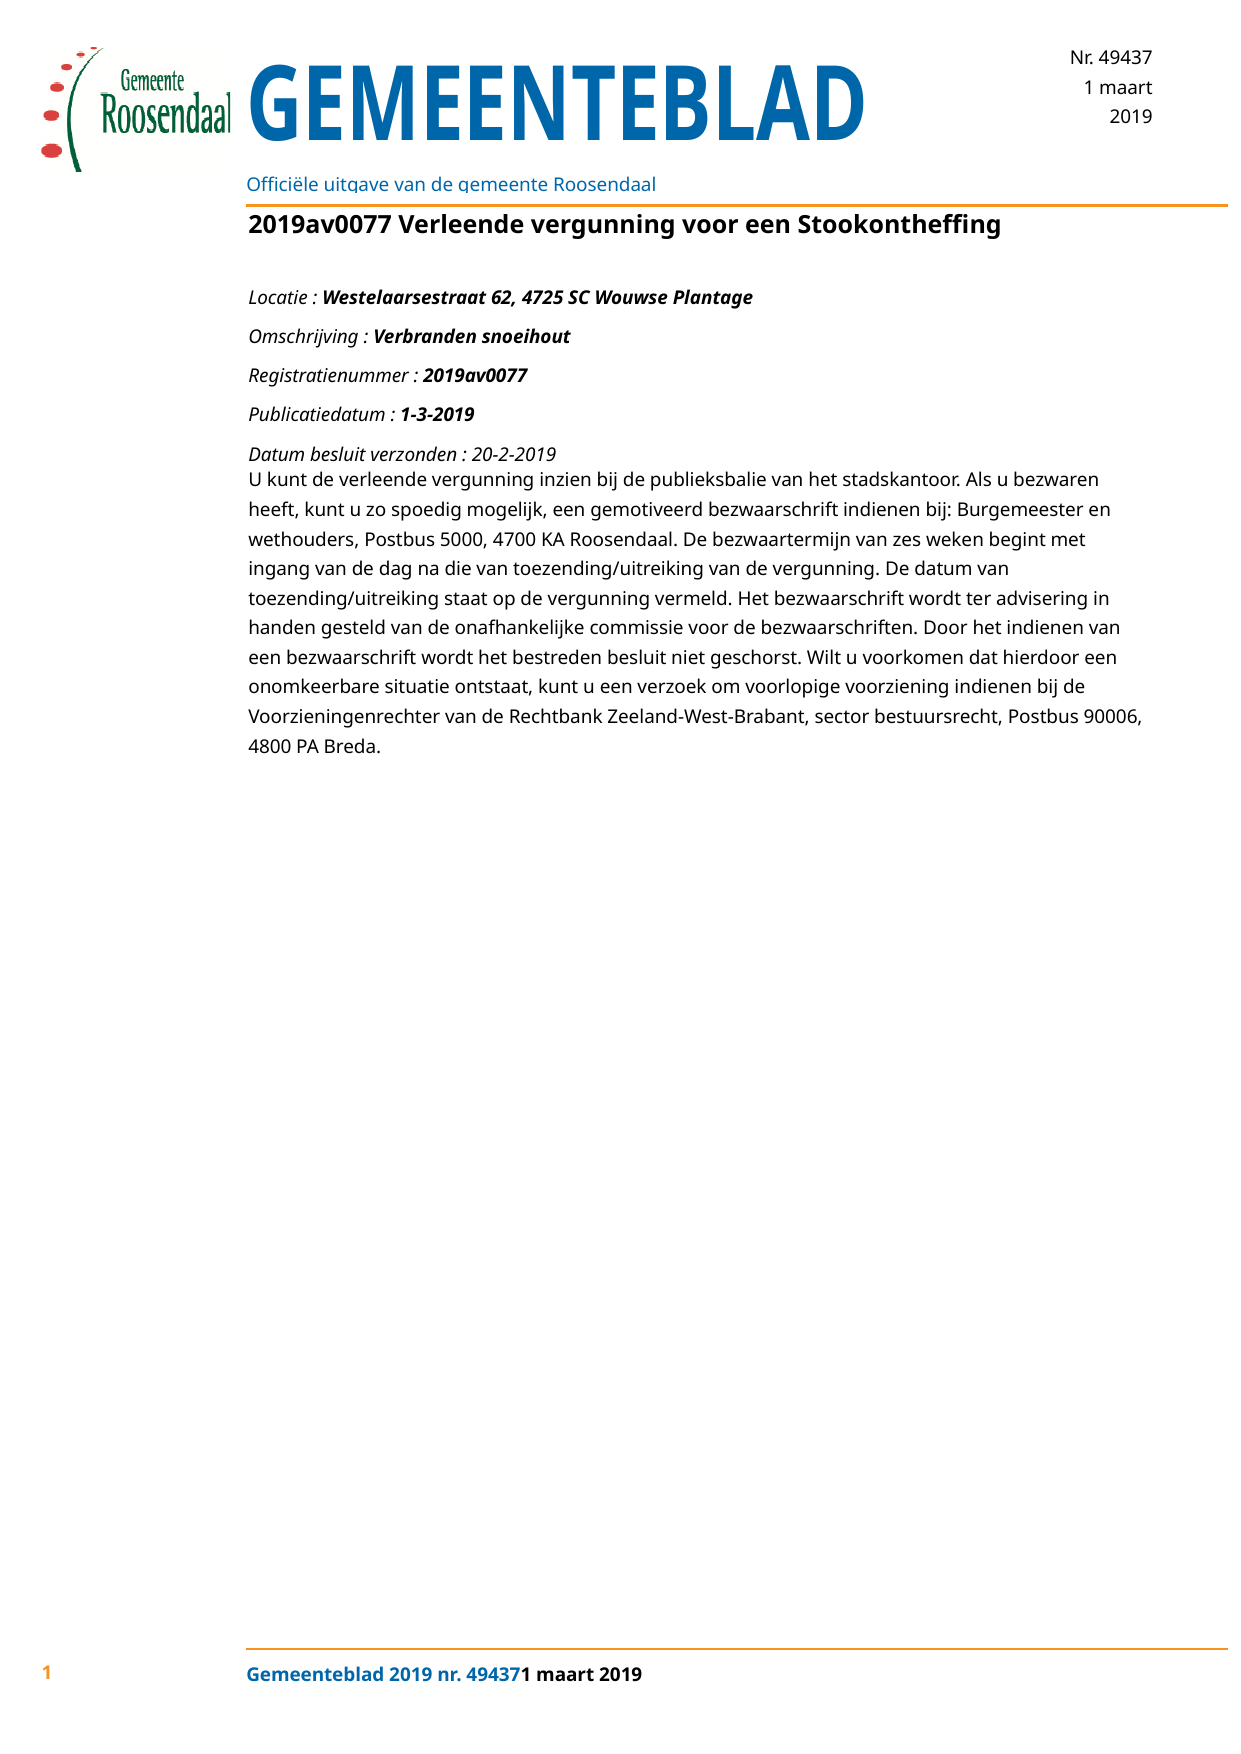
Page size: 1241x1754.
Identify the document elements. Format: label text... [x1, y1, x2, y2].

text Registratienummer : 2019av0077 [248, 362, 1152, 388]
text 2019av0077 Verleende vergunning voor een Stookontheffing [248, 207, 1152, 241]
picture [41, 47, 231, 172]
text U kunt de verleende vergunning inzien bij de publieksbalie van het stadskantoor. Als u bezwaren heeft, kunt u zo spoedig mogelijk, een gemotiveerd bezwaarschrift indienen bij: Burgemeester en wethouders, Postbus 5000, 4700 KA Roosendaal. De bezwaartermijn van zes weken begint met ingang van de dag na die van toezending/uitreiking van de vergunning. De datum van toezending/uitreiking staat op de vergunning vermeld. Het bezwaarschrift wordt ter advisering in handen gesteld van de onafhankelijke commissie voor de bezwaarschriften. Door het indienen van een bezwaarschrift wordt het bestreden besluit niet geschorst. Wilt u voorkomen dat hierdoor een onomkeerbare situatie ontstaat, kunt u een verzoek om voorlopige voorziening indienen bij de Voorzieningenrechter van de Rechtbank Zeeland-West-Brabant, sector bestuursrecht, Postbus 90006, 4800 PA Breda. [248, 467, 1152, 759]
text Publicatiedatum : 1-3-2019 [248, 402, 1152, 427]
text Datum besluit verzonden : 20-2-2019 [248, 441, 1152, 467]
text Locatie : Westelaarsestraat 62, 4725 SC Wouwse Plantage [248, 284, 1152, 309]
text Omschrijving : Verbranden snoeihout [248, 323, 1152, 349]
